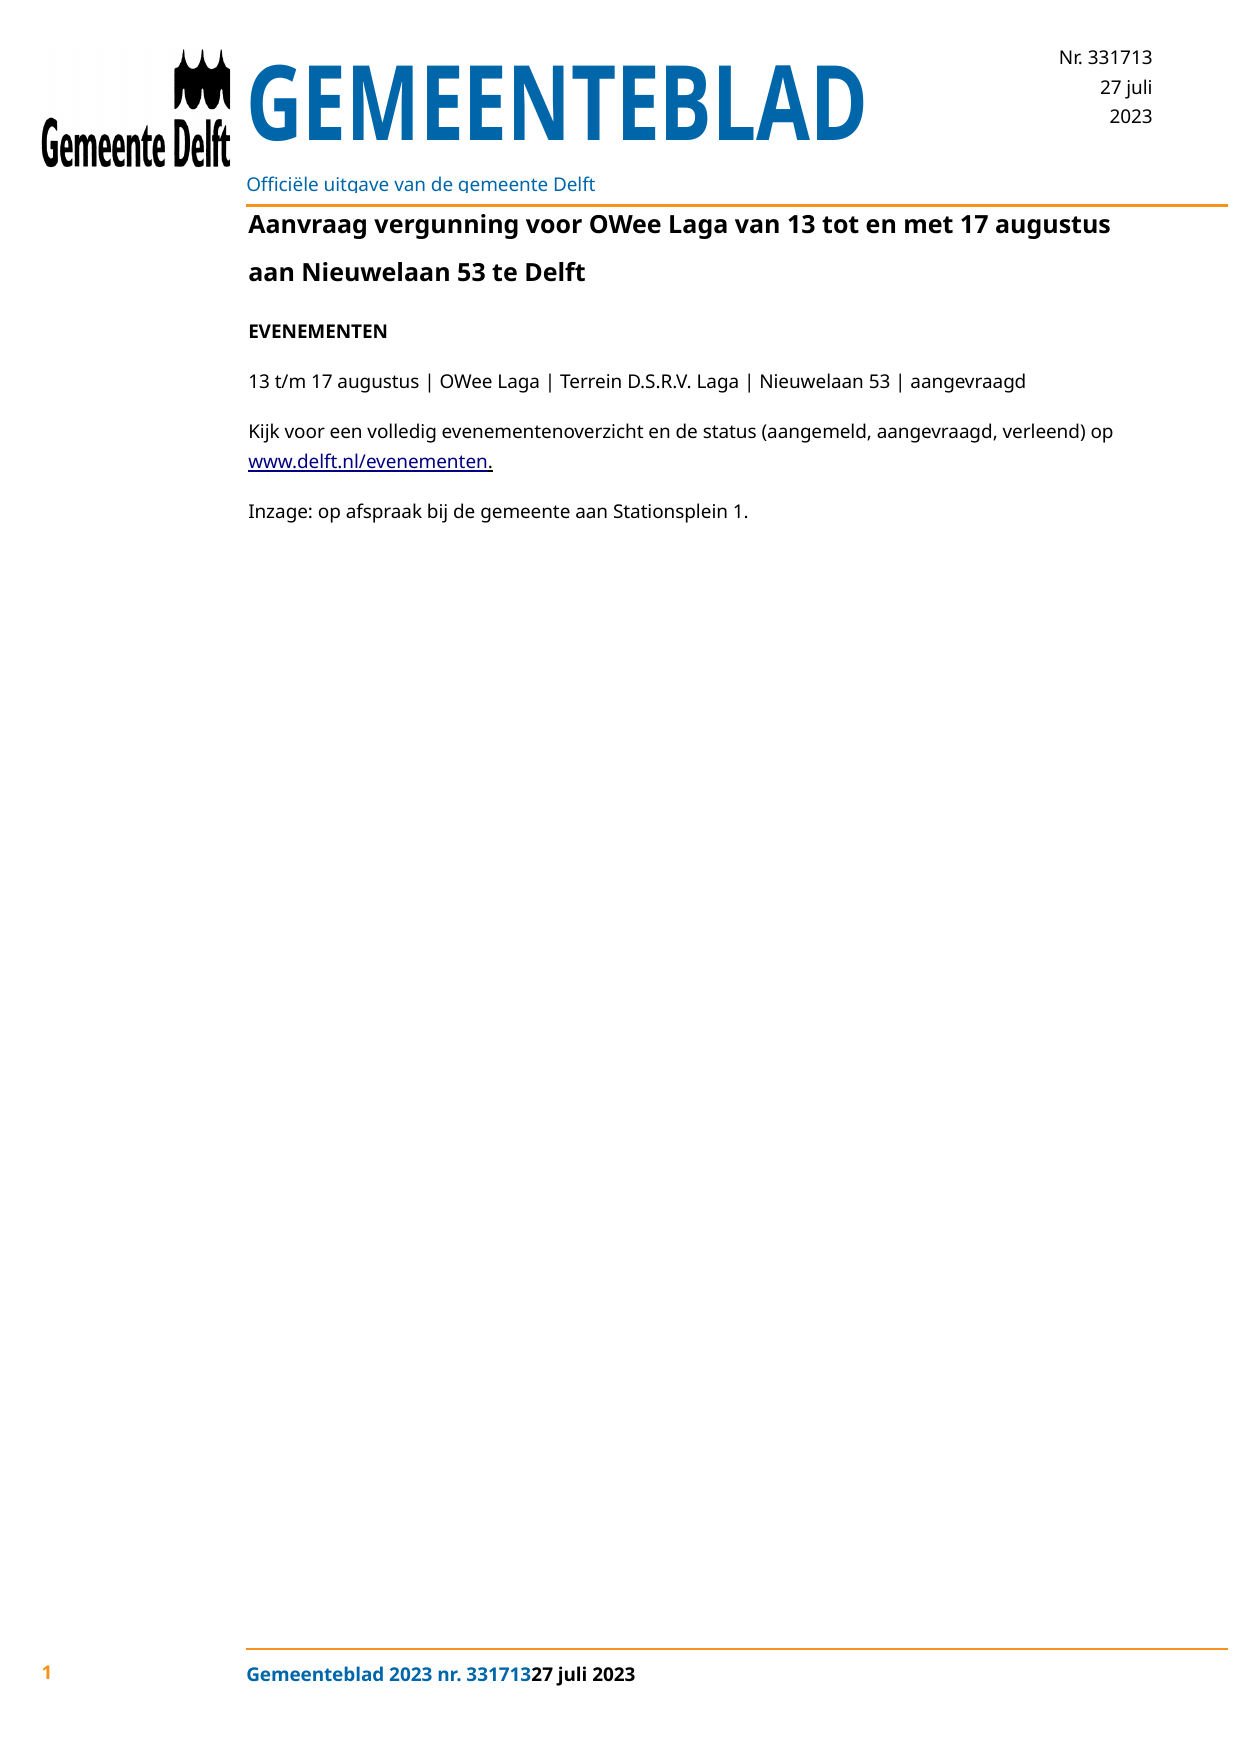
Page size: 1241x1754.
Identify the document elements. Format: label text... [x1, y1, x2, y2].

text Aanvraag vergunning voor OWee Laga van 13 tot en met 17 augustus aan Nieuwelaan 53 te Delft [248, 207, 1152, 288]
picture [41, 47, 231, 172]
text Kijk voor een volledig evenementenoverzicht en de status (aangemeld, aangevraagd, verleend) op www.delft.nl/evenementen. [248, 419, 1152, 474]
text 13 t/m 17 augustus | OWee Laga | Terrein D.S.R.V. Laga | Nieuwelaan 53 | aangevraagd [248, 368, 1152, 394]
text Inzage: op afspraak bij de gemeente aan Stationsplein 1. [248, 499, 1152, 524]
text EVENEMENTEN [248, 318, 1152, 344]
